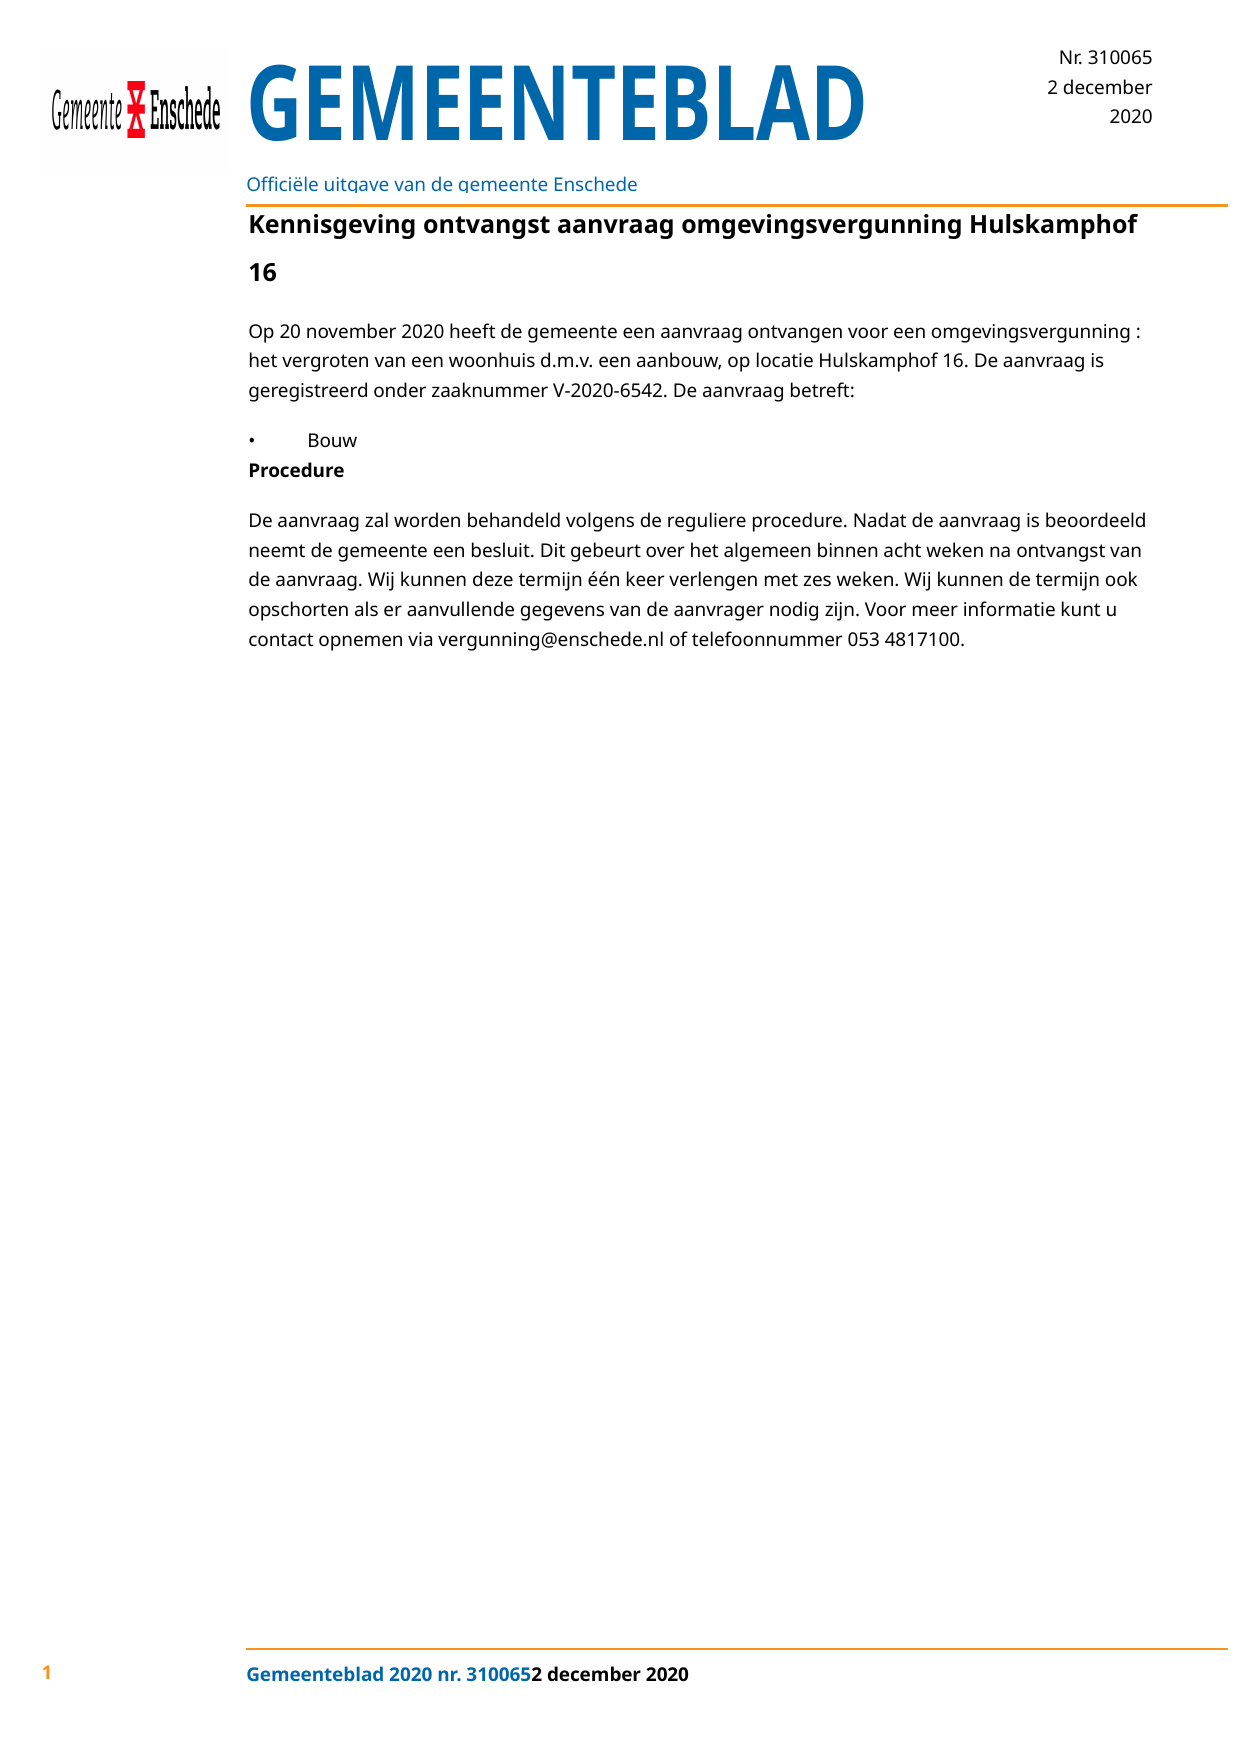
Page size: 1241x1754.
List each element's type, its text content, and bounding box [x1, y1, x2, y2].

text Procedure [248, 457, 1152, 483]
text Kennisgeving ontvangst aanvraag omgevingsvergunning Hulskamphof 16 [248, 207, 1152, 288]
text De aanvraag zal worden behandeld volgens de reguliere procedure. Nadat de aanvraag is beoordeeld neemt de gemeente een besluit. Dit gebeurt over het algemeen binnen acht weken na ontvangst van de aanvraag. Wij kunnen deze termijn één keer verlengen met zes weken. Wij kunnen de termijn ook opschorten als er aanvullende gegevens van de aanvrager nodig zijn. Voor meer informatie kunt u contact opnemen via vergunning@enschede.nl of telefoonnummer 053 4817100. [248, 507, 1152, 652]
picture [41, 47, 231, 172]
list Bouw [248, 427, 1152, 453]
text Op 20 november 2020 heeft de gemeente een aanvraag ontvangen voor een omgevingsvergunning : het vergroten van een woonhuis d.m.v. een aanbouw, op locatie Hulskamphof 16. De aanvraag is geregistreerd onder zaaknummer V-2020-6542. De aanvraag betreft: [248, 318, 1152, 403]
